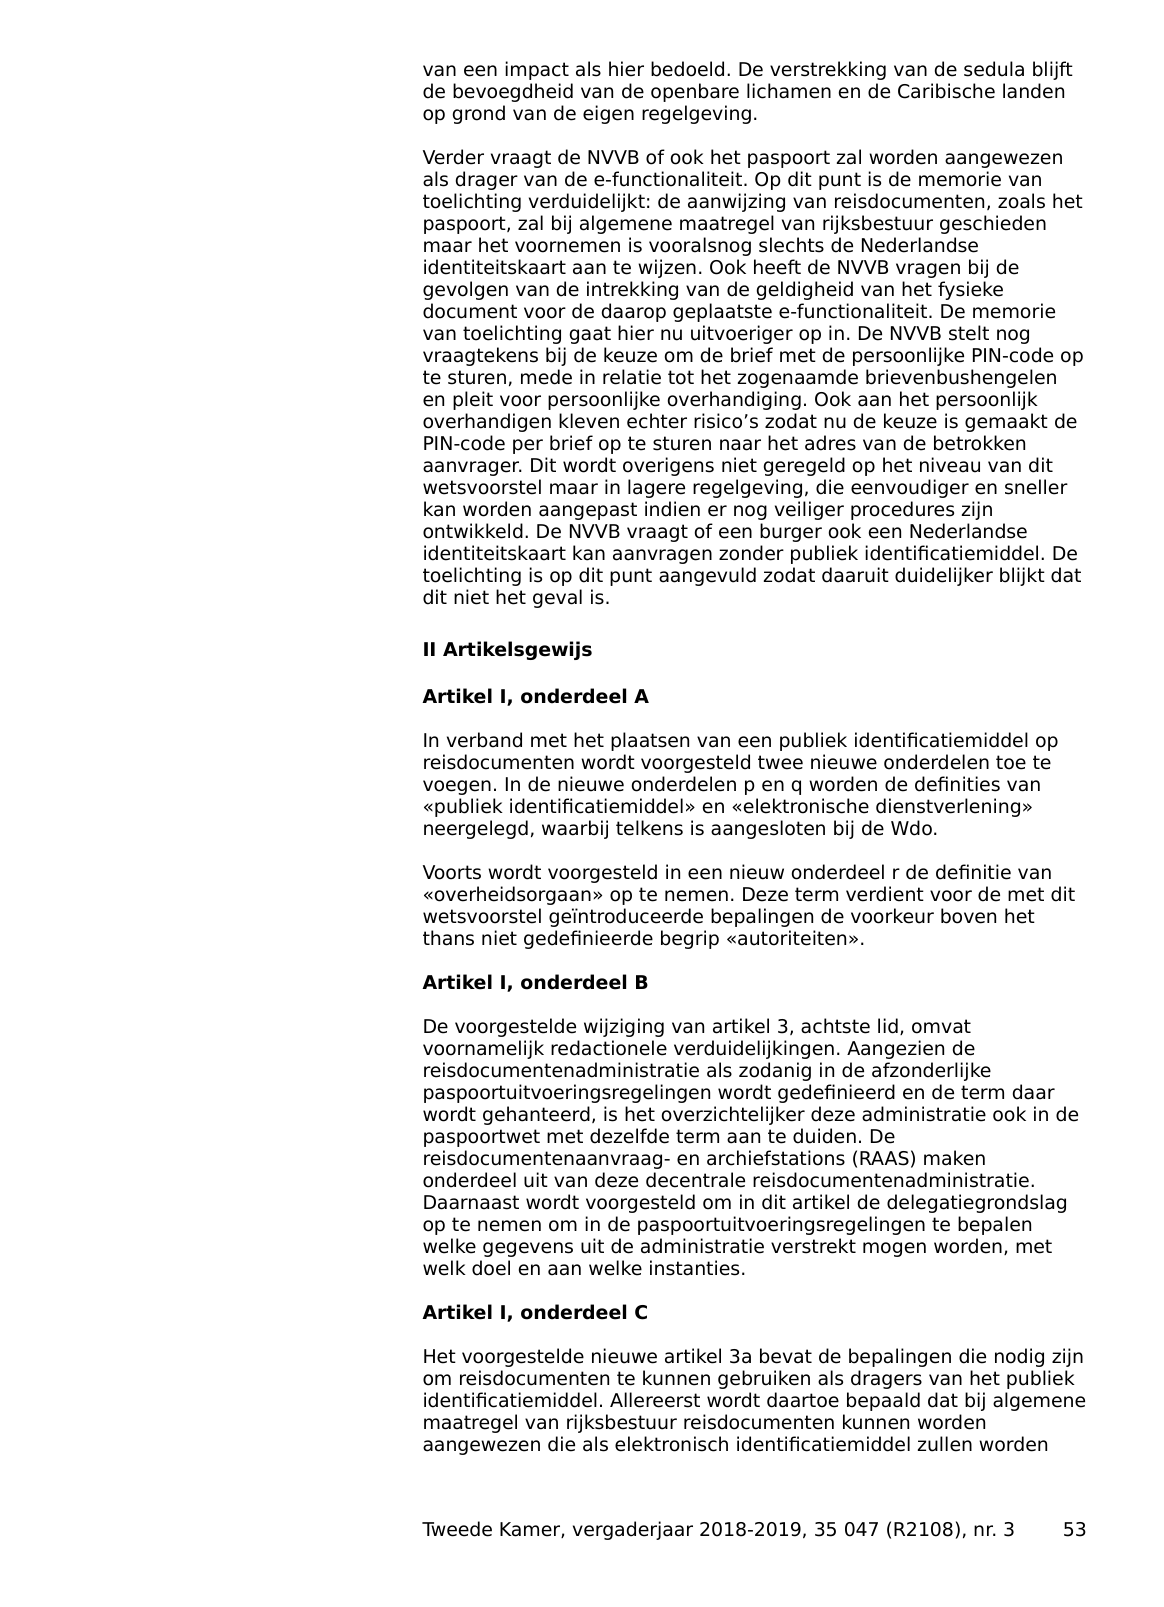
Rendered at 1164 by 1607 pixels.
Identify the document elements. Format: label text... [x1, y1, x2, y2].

subtitle Artikel I, onderdeel B [422, 972, 1087, 994]
text De voorgestelde wijziging van artikel 3, achtste lid, omvat voornamelijk redactionele verduidelijkingen. Aangezien de reisdocumentenadministratie als zodanig in de afzonderlijke paspoortuitvoeringsregelingen wordt gedefinieerd en de term daar wordt gehanteerd, is het overzichtelijker deze administratie ook in de paspoortwet met dezelfde term aan te duiden. De reisdocumentenaanvraag- en archiefstations (RAAS) maken onderdeel uit van deze decentrale reisdocumentenadministratie. Daarnaast wordt voorgesteld om in dit artikel de delegatiegrondslag op te nemen om in de paspoortuitvoeringsregelingen te bepalen welke gegevens uit de administratie verstrekt mogen worden, met welk doel en aan welke instanties. [422, 1016, 1087, 1280]
text Voorts wordt voorgesteld in een nieuw onderdeel r de definitie van «overheidsorgaan» op te nemen. Deze term verdient voor de met dit wetsvoorstel geïntroduceerde bepalingen de voorkeur boven het thans niet gedefinieerde begrip «autoriteiten». [422, 862, 1087, 950]
text van een impact als hier bedoeld. De verstrekking van de sedula blijft de bevoegdheid van de openbare lichamen en de Caribische landen op grond van de eigen regelgeving. [422, 59, 1087, 125]
text Verder vraagt de NVVB of ook het paspoort zal worden aangewezen als drager van de e-functionaliteit. Op dit punt is de memorie van toelichting verduidelijkt: de aanwijzing van reisdocumenten, zoals het paspoort, zal bij algemene maatregel van rijksbestuur geschieden maar het voornemen is vooralsnog slechts de Nederlandse identiteitskaart aan te wijzen. Ook heeft de NVVB vragen bij de gevolgen van de intrekking van de geldigheid van het fysieke document voor de daarop geplaatste e-functionaliteit. De memorie van toelichting gaat hier nu uitvoeriger op in. De NVVB stelt nog vraagtekens bij de keuze om de brief met de persoonlijke PIN-code op te sturen, mede in relatie tot het zogenaamde brievenbushengelen en pleit voor persoonlijke overhandiging. Ook aan het persoonlijk overhandigen kleven echter risico’s zodat nu de keuze is gemaakt de PIN-code per brief op te sturen naar het adres van de betrokken aanvrager. Dit wordt overigens niet geregeld op het niveau van dit wetsvoorstel maar in lagere regelgeving, die eenvoudiger en sneller kan worden aangepast indien er nog veiliger procedures zijn ontwikkeld. De NVVB vraagt of een burger ook een Nederlandse identiteitskaart kan aanvragen zonder publiek identificatiemiddel. De toelichting is op dit punt aangevuld zodat daaruit duidelijker blijkt dat dit niet het geval is. [422, 147, 1087, 609]
subtitle Artikel I, onderdeel C [422, 1302, 1087, 1324]
subtitle II Artikelsgewijs [422, 639, 1087, 661]
text Het voorgestelde nieuwe artikel 3a bevat de bepalingen die nodig zijn om reisdocumenten te kunnen gebruiken als dragers van het publiek identificatiemiddel. Allereerst wordt daartoe bepaald dat bij algemene maatregel van rijksbestuur reisdocumenten kunnen worden aangewezen die als elektronisch identificatiemiddel zullen worden [422, 1346, 1087, 1456]
subtitle Artikel I, onderdeel A [422, 686, 1087, 708]
text In verband met het plaatsen van een publiek identificatiemiddel op reisdocumenten wordt voorgesteld twee nieuwe onderdelen toe te voegen. In de nieuwe onderdelen p en q worden de definities van «publiek identificatiemiddel» en «elektronische dienstverlening» neergelegd, waarbij telkens is aangesloten bij de Wdo. [422, 730, 1087, 840]
